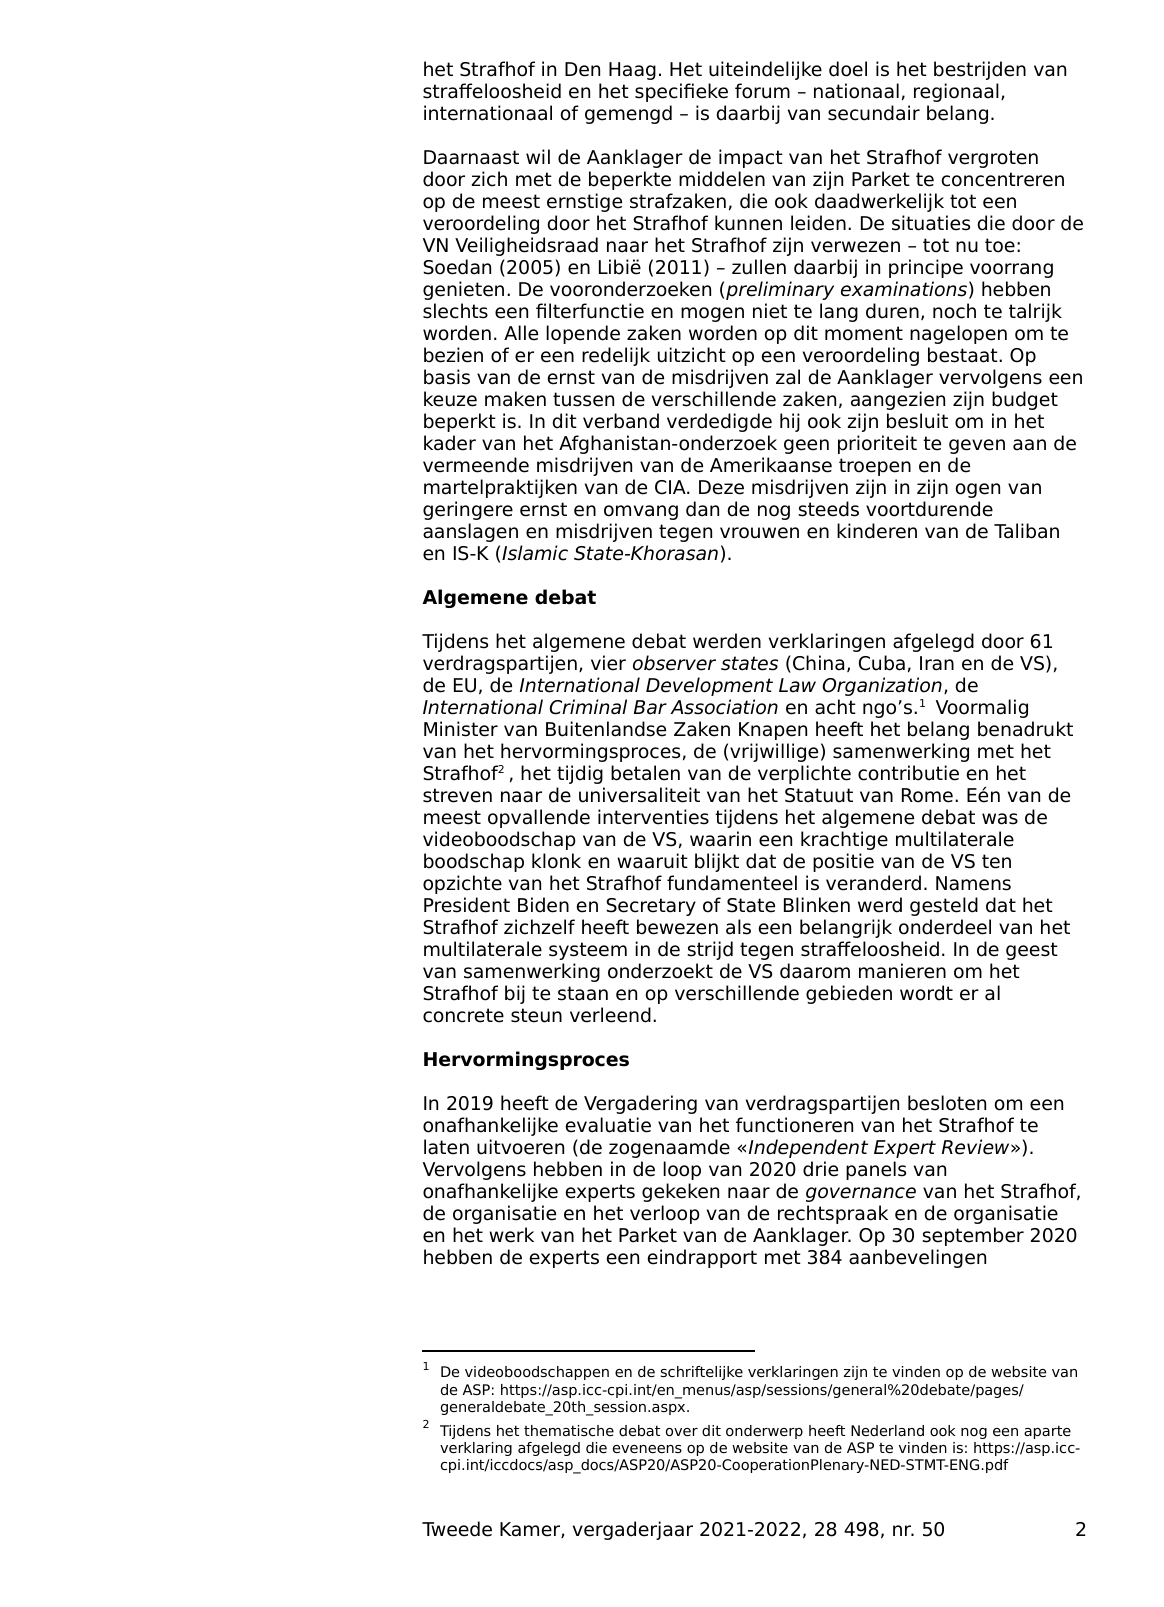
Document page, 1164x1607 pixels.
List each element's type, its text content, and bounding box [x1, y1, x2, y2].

subtitle Algemene debat [422, 587, 1087, 609]
text In 2019 heeft de Vergadering van verdragspartijen besloten om een onafhankelijke evaluatie van het functioneren van het Strafhof te laten uitvoeren (de zogenaamde «Independent Expert Review»). Vervolgens hebben in de loop van 2020 drie panels van onafhankelijke experts gekeken naar de governance van het Strafhof, de organisatie en het verloop van de rechtspraak en de organisatie en het werk van het Parket van de Aanklager. Op 30 september 2020 hebben de experts een eindrapport met 384 aanbevelingen [422, 1093, 1087, 1269]
subtitle Hervormingsproces [422, 1049, 1087, 1071]
text De videoboodschappen en de schriftelijke verklaringen zijn te vinden op de website van de ASP: https://asp.icc-cpi.int/en_menus/asp/sessions/general%20debate/pages/generaldebate_20th_session.aspx. [422, 1360, 1087, 1416]
text het Strafhof in Den Haag. Het uiteindelijke doel is het bestrijden van straffeloosheid en het specifieke forum – nationaal, regionaal, internationaal of gemengd – is daarbij van secundair belang. [422, 59, 1087, 125]
text Daarnaast wil de Aanklager de impact van het Strafhof vergroten door zich met de beperkte middelen van zijn Parket te concentreren op de meest ernstige strafzaken, die ook daadwerkelijk tot een veroordeling door het Strafhof kunnen leiden. De situaties die door de VN Veiligheidsraad naar het Strafhof zijn verwezen – tot nu toe: Soedan (2005) en Libië (2011) – zullen daarbij in principe voorrang genieten. De vooronderzoeken (preliminary examinations) hebben slechts een filterfunctie en mogen niet te lang duren, noch te talrijk worden. Alle lopende zaken worden op dit moment nagelopen om te bezien of er een redelijk uitzicht op een veroordeling bestaat. Op basis van de ernst van de misdrijven zal de Aanklager vervolgens een keuze maken tussen de verschillende zaken, aangezien zijn budget beperkt is. In dit verband verdedigde hij ook zijn besluit om in het kader van het Afghanistan-onderzoek geen prioriteit te geven aan de vermeende misdrijven van de Amerikaanse troepen en de martelpraktijken van de CIA. Deze misdrijven zijn in zijn ogen van geringere ernst en omvang dan de nog steeds voortdurende aanslagen en misdrijven tegen vrouwen en kinderen van de Taliban en IS-K (Islamic State-Khorasan). [422, 147, 1087, 565]
text Tijdens het algemene debat werden verklaringen afgelegd door 61 verdragspartijen, vier observer states (China, Cuba, Iran en de VS), de EU, de International Development Law Organization, de International Criminal Bar Association en acht ngo’s. Voormalig Minister van Buitenlandse Zaken Knapen heeft het belang benadrukt van het hervormingsproces, de (vrijwillige) samenwerking met het Strafhof, het tijdig betalen van de verplichte contributie en het streven naar de universaliteit van het Statuut van Rome. Eén van de meest opvallende interventies tijdens het algemene debat was de videoboodschap van de VS, waarin een krachtige multilaterale boodschap klonk en waaruit blijkt dat de positie van de VS ten opzichte van het Strafhof fundamenteel is veranderd. Namens President Biden en Secretary of State Blinken werd gesteld dat het Strafhof zichzelf heeft bewezen als een belangrijk onderdeel van het multilaterale systeem in de strijd tegen straffeloosheid. In de geest van samenwerking onderzoekt de VS daarom manieren om het Strafhof bij te staan en op verschillende gebieden wordt er al concrete steun verleend. [422, 631, 1087, 1027]
text Tijdens het thematische debat over dit onderwerp heeft Nederland ook nog een aparte verklaring afgelegd die eveneens op de website van de ASP te vinden is: https://asp.icc-cpi.int/iccdocs/asp_docs/ASP20/ASP20-CooperationPlenary-NED-STMT-ENG.pdf [422, 1418, 1087, 1474]
